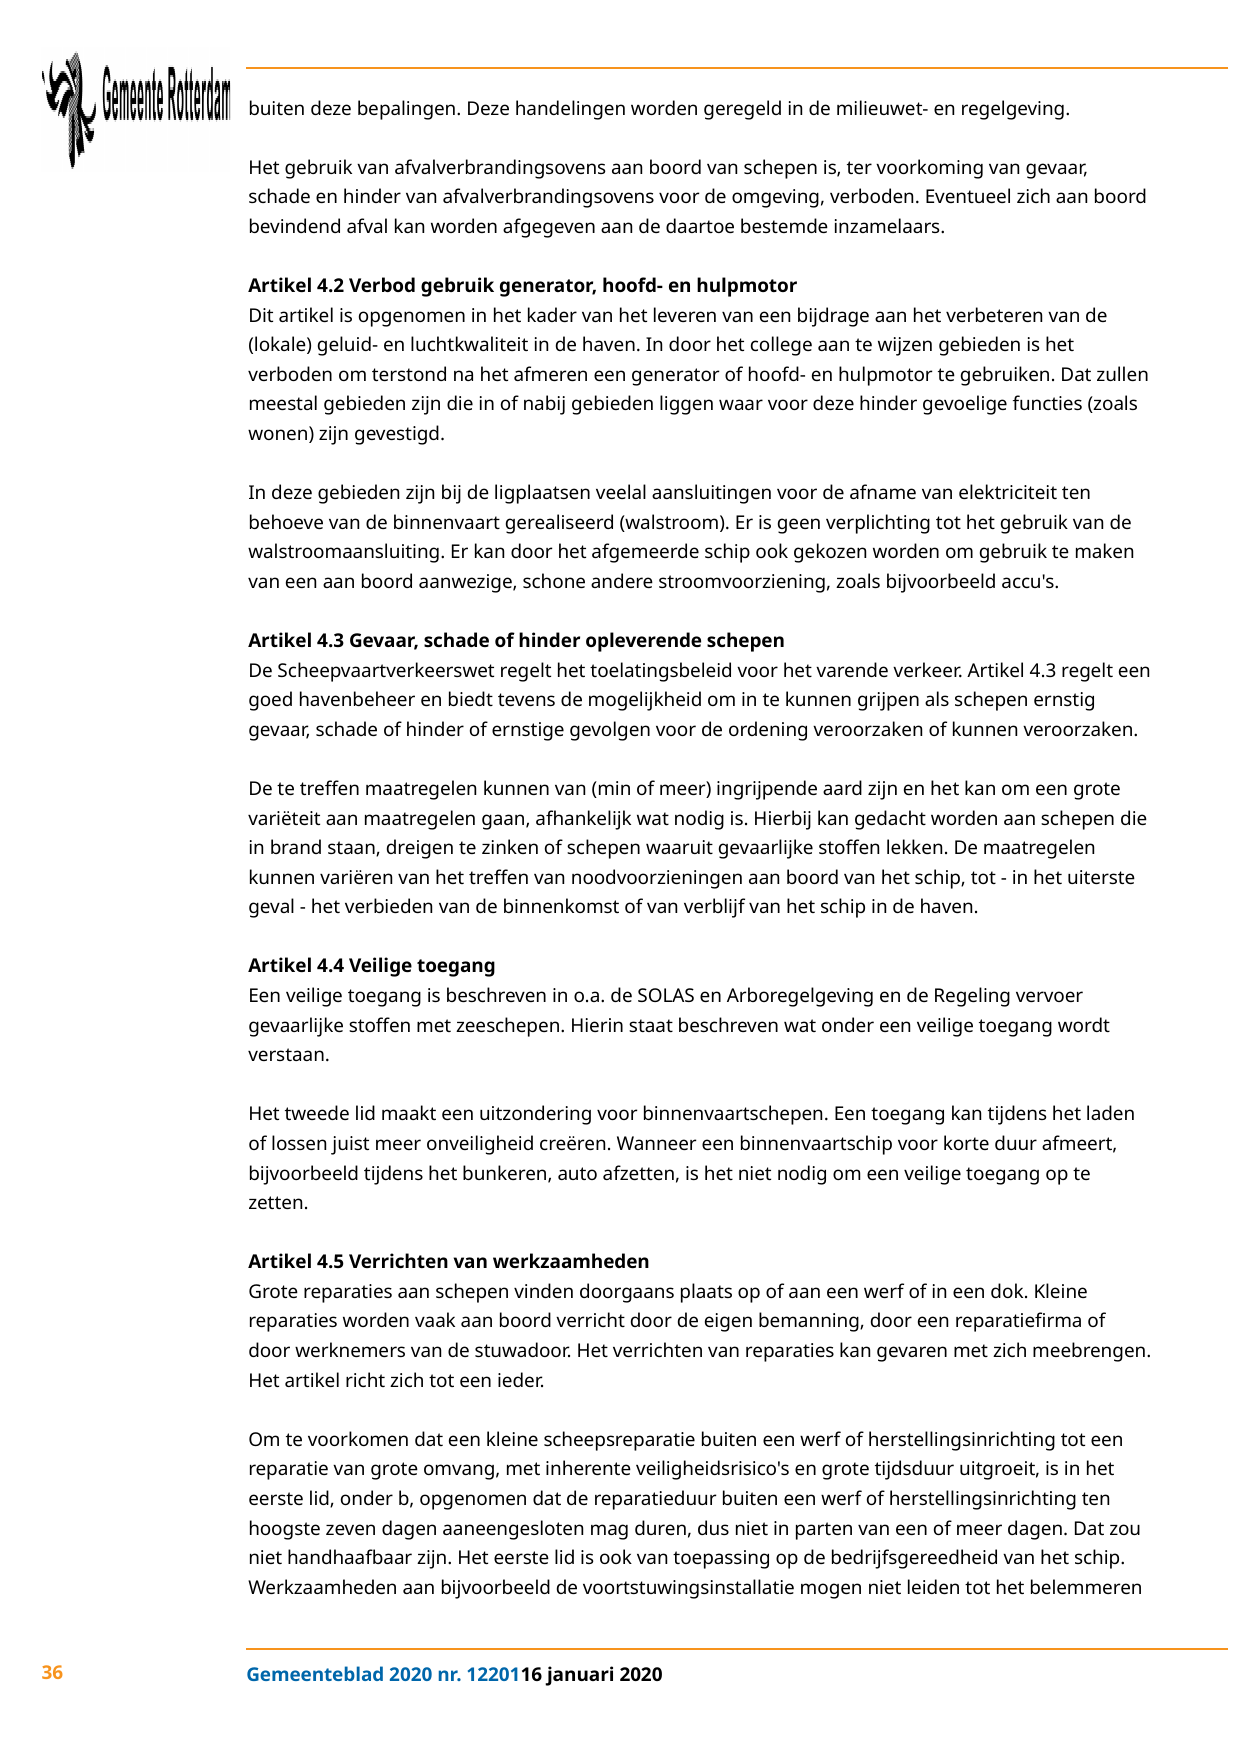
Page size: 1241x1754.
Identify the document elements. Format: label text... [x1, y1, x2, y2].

text Een veilige toegang is beschreven in o.a. de SOLAS en Arboregelgeving en de Regeling vervoer gevaarlijke stoffen met zeeschepen. Hierin staat beschreven wat onder een veilige toegang wordt verstaan. [248, 982, 1152, 1067]
text Dit artikel is opgenomen in het kader van het leveren van een bijdrage aan het verbeteren van de (lokale) geluid- en luchtkwaliteit in de haven. In door het college aan te wijzen gebieden is het verboden om terstond na het afmeren een generator of hoofd- en hulpmotor te gebruiken. Dat zullen meestal gebieden zijn die in of nabij gebieden liggen waar voor deze hinder gevoelige functies (zoals wonen) zijn gevestigd. [248, 302, 1152, 446]
text Het tweede lid maakt een uitzondering voor binnenvaartschepen. Een toegang kan tijdens het laden of lossen juist meer onveiligheid creëren. Wanneer een binnenvaartschip voor korte duur afmeert, bijvoorbeeld tijdens het bunkeren, auto afzetten, is het niet nodig om een veilige toegang op te zetten. [248, 1101, 1152, 1215]
text Om te voorkomen dat een kleine scheepsreparatie buiten een werf of herstellingsinrichting tot een reparatie van grote omvang, met inherente veiligheidsrisico's en grote tijdsduur uitgroeit, is in het eerste lid, onder b, opgenomen dat de reparatieduur buiten een werf of herstellingsinrichting ten hoogste zeven dagen aaneengesloten mag duren, dus niet in parten van een of meer dagen. Dat zou niet handhaafbaar zijn. Het eerste lid is ook van toepassing op de bedrijfsgereedheid van het schip. Werkzaamheden aan bijvoorbeeld de voortstuwingsinstallatie mogen niet leiden tot het belemmeren [248, 1426, 1152, 1600]
text Grote reparaties aan schepen vinden doorgaans plaats op of aan een werf of in een dok. Kleine reparaties worden vaak aan boord verricht door de eigen bemanning, door een reparatiefirma of door werknemers van de stuwadoor. Het verrichten van reparaties kan gevaren met zich meebrengen. Het artikel richt zich tot een ieder. [248, 1278, 1152, 1393]
text De te treffen maatregelen kunnen van (min of meer) ingrijpende aard zijn en het kan om een grote variëteit aan maatregelen gaan, afhankelijk wat nodig is. Hierbij kan gedacht worden aan schepen die in brand staan, dreigen te zinken of schepen waaruit gevaarlijke stoffen lekken. De maatregelen kunnen variëren van het treffen van noodvoorzieningen aan boord van het schip, tot - in het uiterste geval - het verbieden van de binnenkomst of van verblijf van het schip in de haven. [248, 775, 1152, 919]
text buiten deze bepalingen. Deze handelingen worden geregeld in de milieuwet- en regelgeving. [248, 95, 1152, 121]
text In deze gebieden zijn bij de ligplaatsen veelal aansluitingen voor de afname van elektriciteit ten behoeve van de binnenvaart gerealiseerd (walstroom). Er is geen verplichting tot het gebruik van de walstroomaansluiting. Er kan door het afgemeerde schip ook gekozen worden om gebruik te maken van een aan boord aanwezige, schone andere stroomvoorziening, zoals bijvoorbeeld accu's. [248, 479, 1152, 594]
text Artikel 4.2 Verbod gebruik generator, hoofd- en hulpmotor [248, 272, 1152, 298]
text Artikel 4.4 Veilige toegang [248, 953, 1152, 978]
text Artikel 4.5 Verrichten van werkzaamheden [248, 1248, 1152, 1274]
text De Scheepvaartverkeerswet regelt het toelatingsbeleid voor het varende verkeer. Artikel 4.3 regelt een goed havenbeheer en biedt tevens de mogelijkheid om in te kunnen grijpen als schepen ernstig gevaar, schade of hinder of ernstige gevolgen voor de ordening veroorzaken of kunnen veroorzaken. [248, 657, 1152, 742]
text Artikel 4.3 Gevaar, schade of hinder opleverende schepen [248, 627, 1152, 653]
text Het gebruik van afvalverbrandingsovens aan boord van schepen is, ter voorkoming van gevaar, schade en hinder van afvalverbrandingsovens voor de omgeving, verboden. Eventueel zich aan boord bevindend afval kan worden afgegeven aan de daartoe bestemde inzamelaars. [248, 154, 1152, 239]
picture [41, 47, 231, 172]
